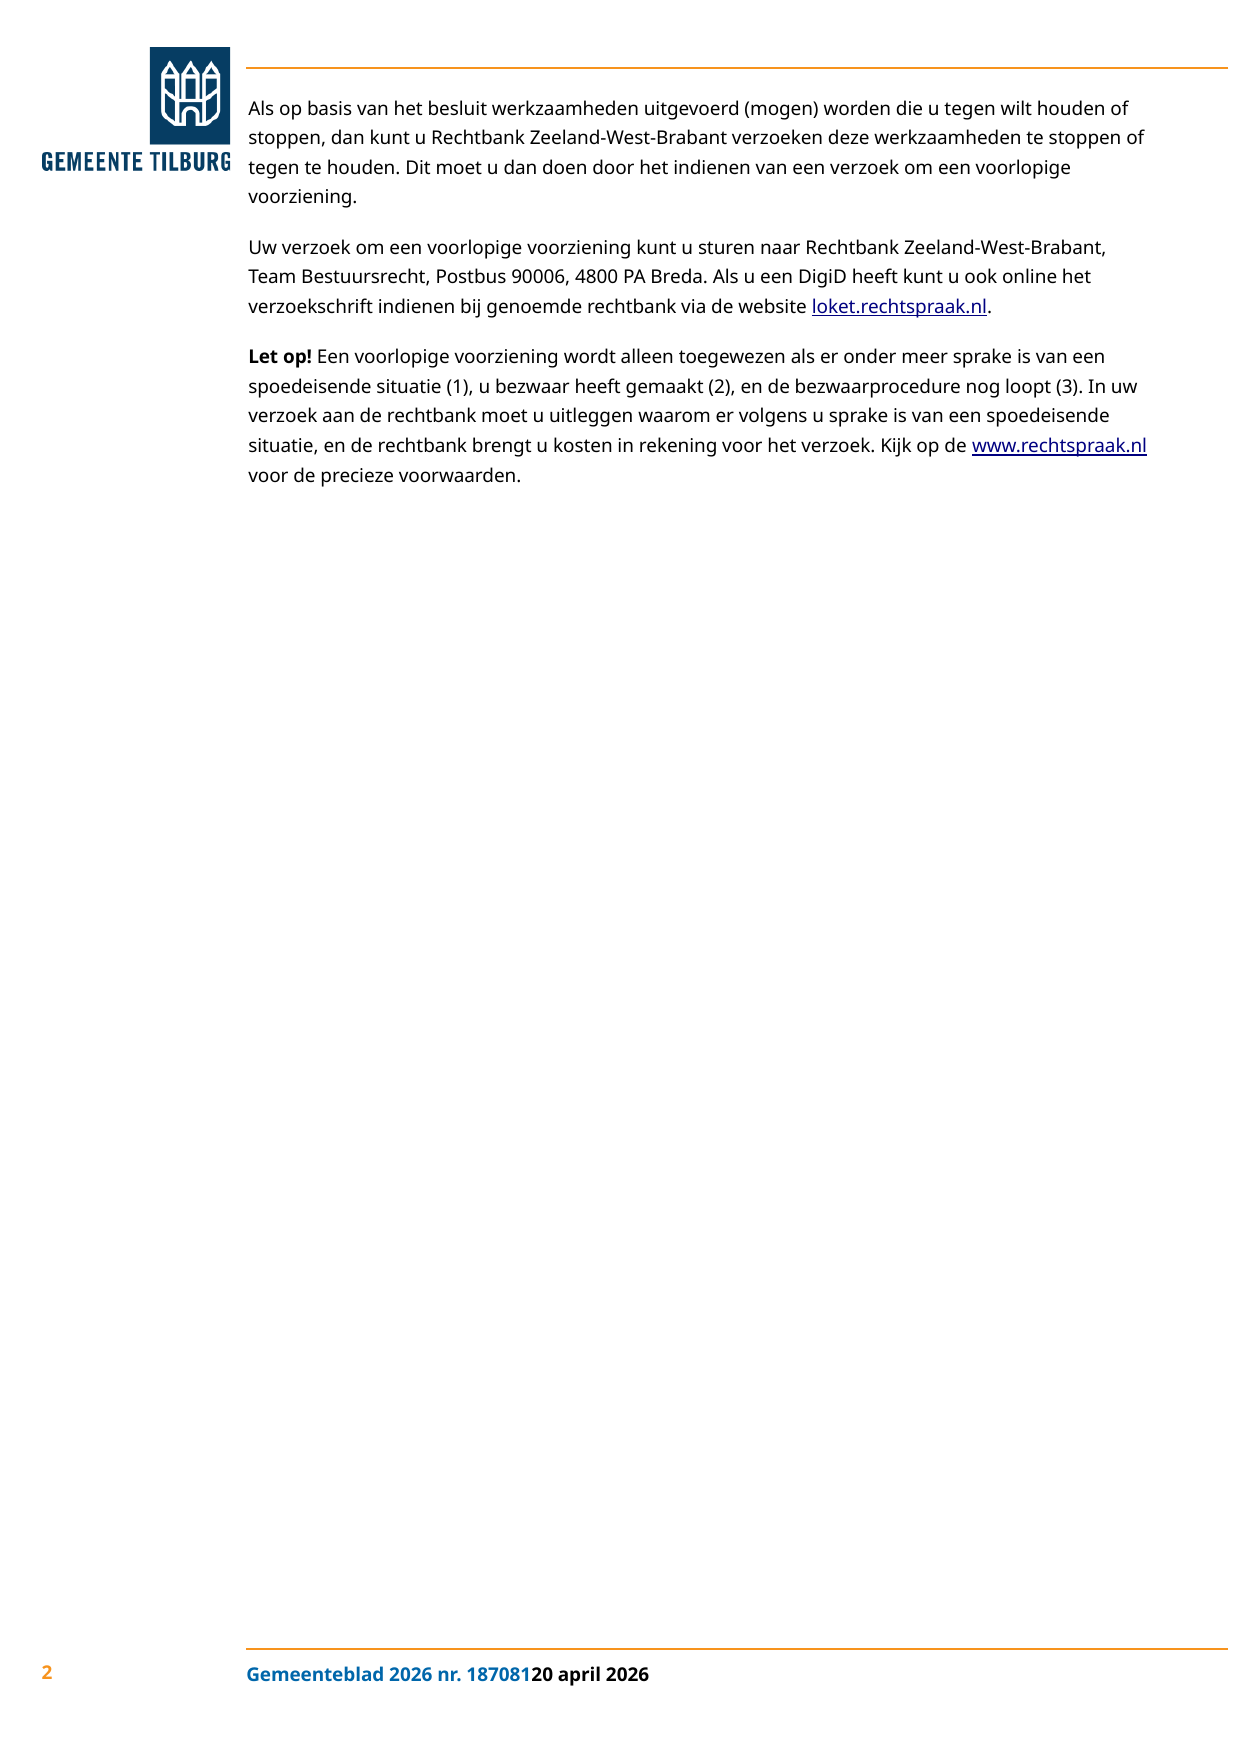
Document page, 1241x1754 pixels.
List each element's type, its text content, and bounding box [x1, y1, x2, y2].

text Let op! Een voorlopige voorziening wordt alleen toegewezen als er onder meer sprake is van een spoedeisende situatie (1), u bezwaar heeft gemaakt (2), en de bezwaarprocedure nog loopt (3). In uw verzoek aan de rechtbank moet u uitleggen waarom er volgens u sprake is van een spoedeisende situatie, en de rechtbank brengt u kosten in rekening voor het verzoek. Kijk op de www.rechtspraak.nl voor de precieze voorwaarden. [248, 343, 1152, 488]
text Als op basis van het besluit werkzaamheden uitgevoerd (mogen) worden die u tegen wilt houden of stoppen, dan kunt u Rechtbank Zeeland-West-Brabant verzoeken deze werkzaamheden te stoppen of tegen te houden. Dit moet u dan doen door het indienen van een verzoek om een voorlopige voorziening. [248, 95, 1152, 209]
text Uw verzoek om een voorlopige voorziening kunt u sturen naar Rechtbank Zeeland-West-Brabant, Team Bestuursrecht, Postbus 90006, 4800 PA Breda. Als u een DigiD heeft kunt u ook online het verzoekschrift indienen bij genoemde rechtbank via de website loket.rechtspraak.nl. [248, 234, 1152, 319]
picture [41, 47, 231, 172]
